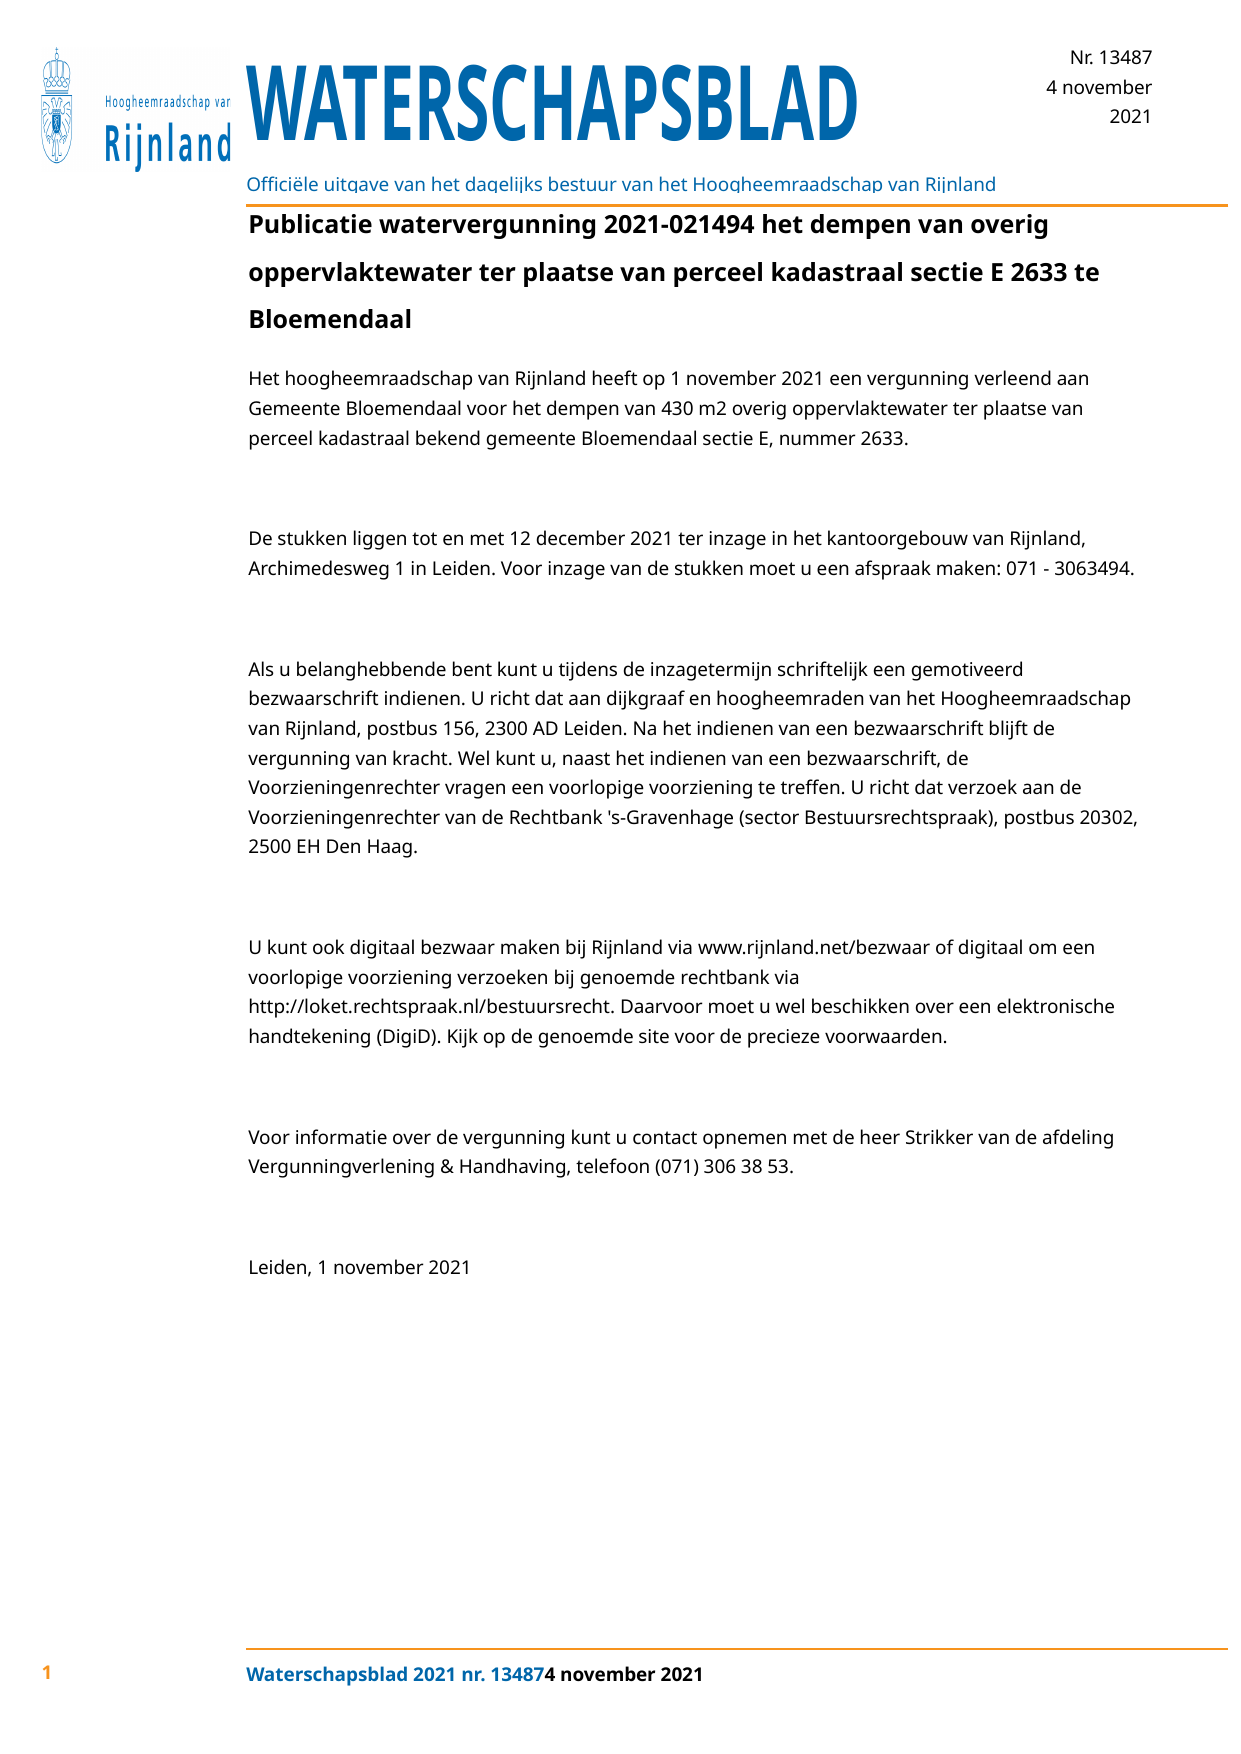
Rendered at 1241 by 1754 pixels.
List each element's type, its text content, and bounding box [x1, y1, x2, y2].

text Het hoogheemraadschap van Rijnland heeft op 1 november 2021 een vergunning verleend aan Gemeente Bloemendaal voor het dempen van 430 m2 overig oppervlaktewater ter plaatse van perceel kadastraal bekend gemeente Bloemendaal sectie E, nummer 2633. [248, 366, 1152, 450]
text De stukken liggen tot en met 12 december 2021 ter inzage in het kantoorgebouw van Rijnland, Archimedesweg 1 in Leiden. Voor inzage van de stukken moet u een afspraak maken: 071 - 3063494. [248, 526, 1152, 581]
text Leiden, 1 november 2021 [248, 1254, 1152, 1280]
text Als u belanghebbende bent kunt u tijdens de inzagetermijn schriftelijk een gemotiveerd bezwaarschrift indienen. U richt dat aan dijkgraaf en hoogheemraden van het Hoogheemraadschap van Rijnland, postbus 156, 2300 AD Leiden. Na het indienen van een bezwaarschrift blijft de vergunning van kracht. Wel kunt u, naast het indienen van een bezwaarschrift, de Voorzieningenrechter vragen een voorlopige voorziening te treffen. U richt dat verzoek aan de Voorzieningenrechter van de Rechtbank 's-Gravenhage (sector Bestuursrechtspraak), postbus 20302, 2500 EH Den Haag. [248, 656, 1152, 859]
text U kunt ook digitaal bezwaar maken bij Rijnland via www.rijnland.net/bezwaar of digitaal om een voorlopige voorziening verzoeken bij genoemde rechtbank via http://loket.rechtspraak.nl/bestuursrecht. Daarvoor moet u wel beschikken over een elektronische handtekening (DigiD). Kijk op de genoemde site voor de precieze voorwaarden. [248, 934, 1152, 1049]
text Voor informatie over de vergunning kunt u contact opnemen met de heer Strikker van de afdeling Vergunningverlening & Handhaving, telefoon (071) 306 38 53. [248, 1124, 1152, 1179]
text Publicatie watervergunning 2021-021494 het dempen van overig oppervlaktewater ter plaatse van perceel kadastraal sectie E 2633 te Bloemendaal [248, 207, 1152, 336]
picture [41, 47, 231, 172]
